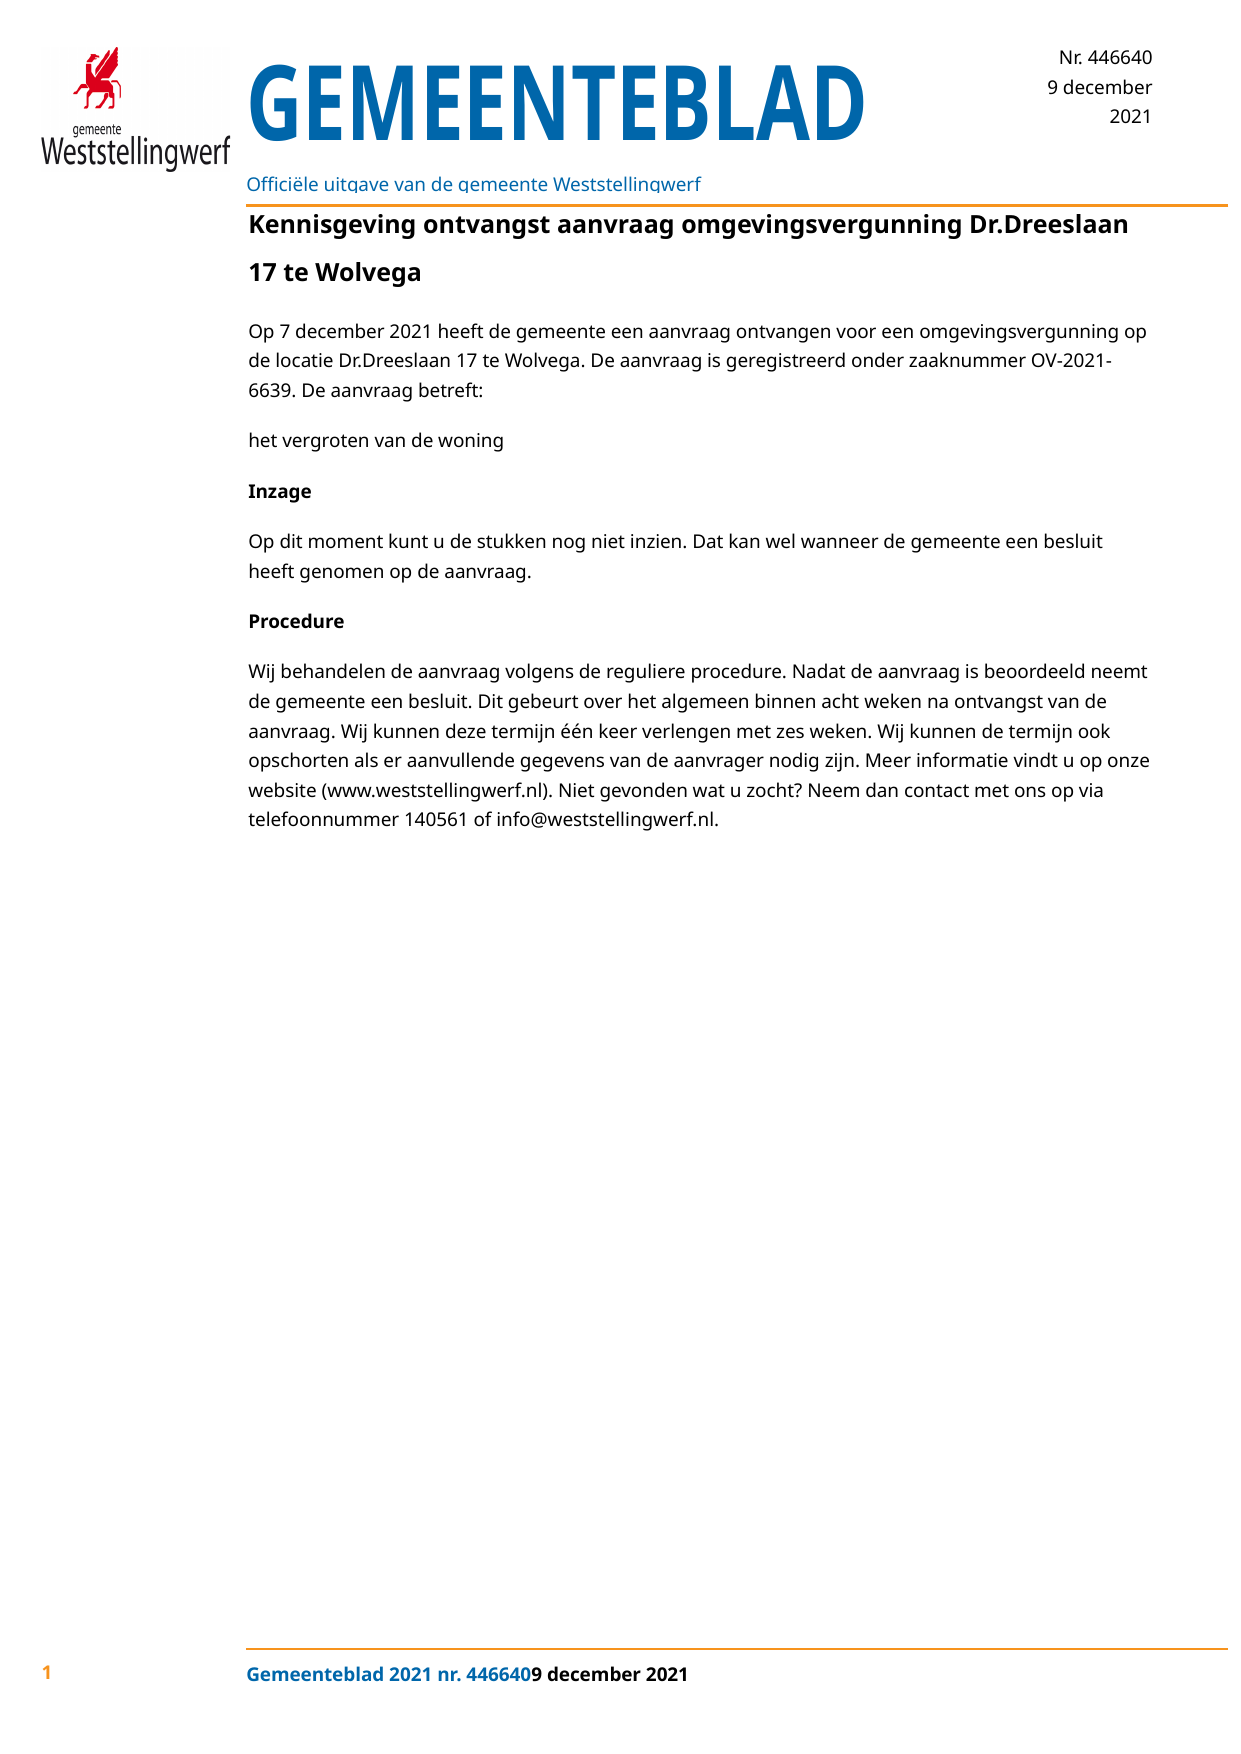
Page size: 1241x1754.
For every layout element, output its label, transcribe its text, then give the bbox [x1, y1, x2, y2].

text Op dit moment kunt u de stukken nog niet inzien. Dat kan wel wanneer de gemeente een besluit heeft genomen op de aanvraag. [248, 528, 1152, 584]
text Inzage [248, 478, 1152, 504]
text Procedure [248, 608, 1152, 634]
picture [41, 47, 231, 172]
text het vergroten van de woning [248, 427, 1152, 453]
text Op 7 december 2021 heeft de gemeente een aanvraag ontvangen voor een omgevingsvergunning op de locatie Dr.Dreeslaan 17 te Wolvega. De aanvraag is geregistreerd onder zaaknummer OV-2021-6639. De aanvraag betreft: [248, 318, 1152, 403]
text Kennisgeving ontvangst aanvraag omgevingsvergunning Dr.Dreeslaan 17 te Wolvega [248, 207, 1152, 288]
text Wij behandelen de aanvraag volgens de reguliere procedure. Nadat de aanvraag is beoordeeld neemt de gemeente een besluit. Dit gebeurt over het algemeen binnen acht weken na ontvangst van de aanvraag. Wij kunnen deze termijn één keer verlengen met zes weken. Wij kunnen de termijn ook opschorten als er aanvullende gegevens van de aanvrager nodig zijn. Meer informatie vindt u op onze website (www.weststellingwerf.nl). Niet gevonden wat u zocht? Neem dan contact met ons op via telefoonnummer 140561 of info@weststellingwerf.nl. [248, 659, 1152, 832]
